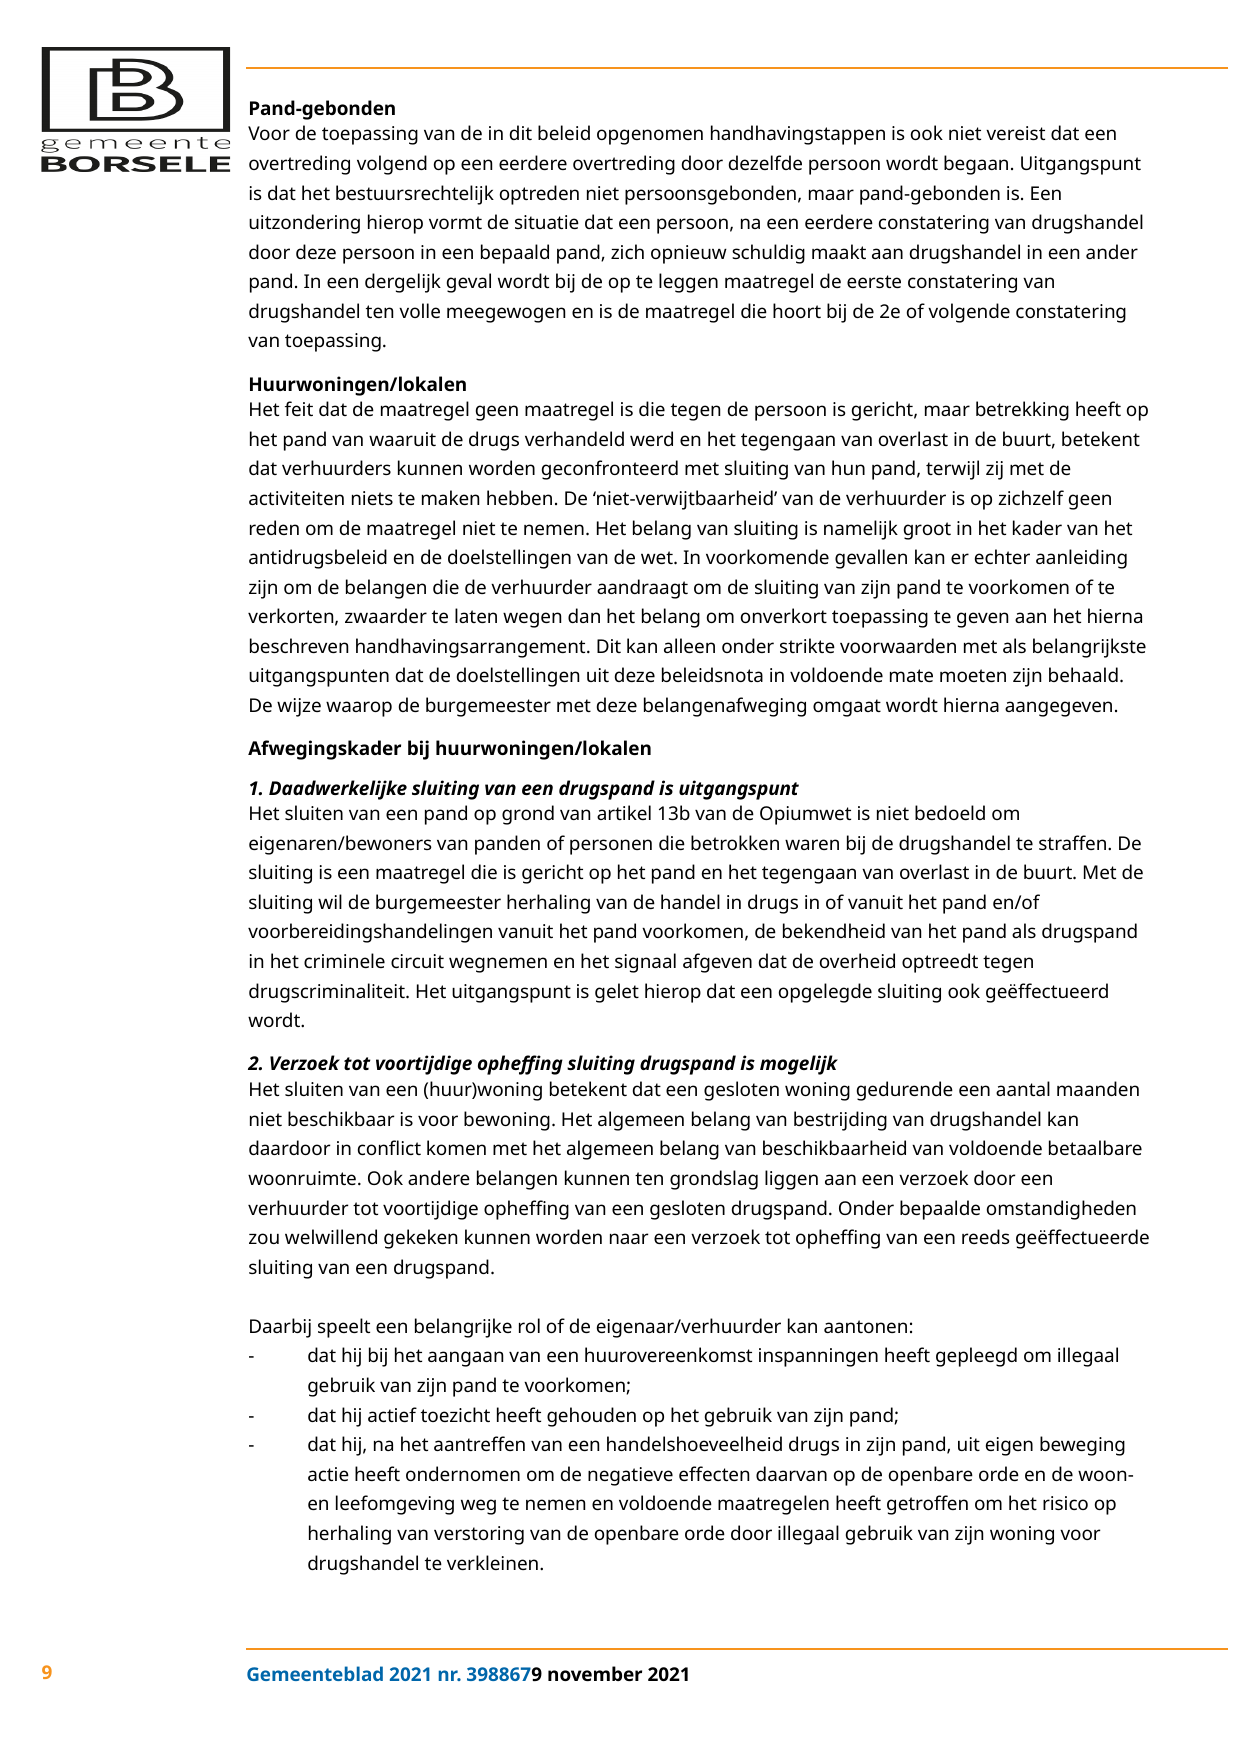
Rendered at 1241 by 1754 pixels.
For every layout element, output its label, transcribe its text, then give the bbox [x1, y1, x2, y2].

text Daarbij speelt een belangrijke rol of de eigenaar/verhuurder kan aantonen: [248, 1313, 1152, 1339]
text Huurwoningen/lokalen [248, 371, 1152, 396]
picture [41, 47, 231, 172]
list dat hij actief toezicht heeft gehouden op het gebruik van zijn pand; [248, 1402, 1152, 1427]
list dat hij bij het aangaan van een huurovereenkomst inspanningen heeft gepleegd om illegaal gebruik van zijn pand te voorkomen; [248, 1343, 1152, 1398]
text Het feit dat de maatregel geen maatregel is die tegen de persoon is gericht, maar betrekking heeft op het pand van waaruit de drugs verhandeld werd en het tegengaan van overlast in de buurt, betekent dat verhuurders kunnen worden geconfronteerd met sluiting van hun pand, terwijl zij met de activiteiten niets te maken hebben. De ‘niet-verwijtbaarheid’ van de verhuurder is op zichzelf geen reden om de maatregel niet te nemen. Het belang van sluiting is namelijk groot in het kader van het antidrugsbeleid en de doelstellingen van de wet. In voorkomende gevallen kan er echter aanleiding zijn om de belangen die de verhuurder aandraagt om de sluiting van zijn pand te voorkomen of te verkorten, zwaarder te laten wegen dan het belang om onverkort toepassing te geven aan het hierna beschreven handhavingsarrangement. Dit kan alleen onder strikte voorwaarden met als belangrijkste uitgangspunten dat de doelstellingen uit deze beleidsnota in voldoende mate moeten zijn behaald. De wijze waarop de burgemeester met deze belangenafweging omgaat wordt hierna aangegeven. [248, 396, 1152, 718]
text Het sluiten van een (huur)woning betekent dat een gesloten woning gedurende een aantal maanden niet beschikbaar is voor bewoning. Het algemeen belang van bestrijding van drugshandel kan daardoor in conflict komen met het algemeen belang van beschikbaarheid van voldoende betaalbare woonruimte. Ook andere belangen kunnen ten grondslag liggen aan een verzoek door een verhuurder tot voortijdige opheffing van een gesloten drugspand. Onder bepaalde omstandigheden zou welwillend gekeken kunnen worden naar een verzoek tot opheffing van een reeds geëffectueerde sluiting van een drugspand. [248, 1076, 1152, 1279]
text 2. Verzoek tot voortijdige opheffing sluiting drugspand is mogelijk [248, 1051, 1152, 1076]
text Afwegingskader bij huurwoningen/lokalen [248, 735, 1152, 761]
list dat hij, na het aantreffen van een handelshoeveelheid drugs in zijn pand, uit eigen beweging actie heeft ondernomen om de negatieve effecten daarvan op de openbare orde en de woon- en leefomgeving weg te nemen en voldoende maatregelen heeft getroffen om het risico op herhaling van verstoring van de openbare orde door illegaal gebruik van zijn woning voor drugshandel te verkleinen. [248, 1431, 1152, 1575]
text Het sluiten van een pand op grond van artikel 13b van de Opiumwet is niet bedoeld om eigenaren/bewoners van panden of personen die betrokken waren bij de drugshandel te straffen. De sluiting is een maatregel die is gericht op het pand en het tegengaan van overlast in de buurt. Met de sluiting wil de burgemeester herhaling van de handel in drugs in of vanuit het pand en/of voorbereidingshandelingen vanuit het pand voorkomen, de bekendheid van het pand als drugspand in het criminele circuit wegnemen en het signaal afgeven dat de overheid optreedt tegen drugscriminaliteit. Het uitgangspunt is gelet hierop dat een opgelegde sluiting ook geëffectueerd wordt. [248, 800, 1152, 1033]
text Voor de toepassing van de in dit beleid opgenomen handhavingstappen is ook niet vereist dat een overtreding volgend op een eerdere overtreding door dezelfde persoon wordt begaan. Uitgangspunt is dat het bestuursrechtelijk optreden niet persoonsgebonden, maar pand-gebonden is. Een uitzondering hierop vormt de situatie dat een persoon, na een eerdere constatering van drugshandel door deze persoon in een bepaald pand, zich opnieuw schuldig maakt aan drugshandel in een ander pand. In een dergelijk geval wordt bij de op te leggen maatregel de eerste constatering van drugshandel ten volle meegewogen en is de maatregel die hoort bij de 2e of volgende constatering van toepassing. [248, 121, 1152, 353]
text Pand-gebonden [248, 95, 1152, 121]
text 1. Daadwerkelijke sluiting van een drugspand is uitgangspunt [248, 775, 1152, 800]
